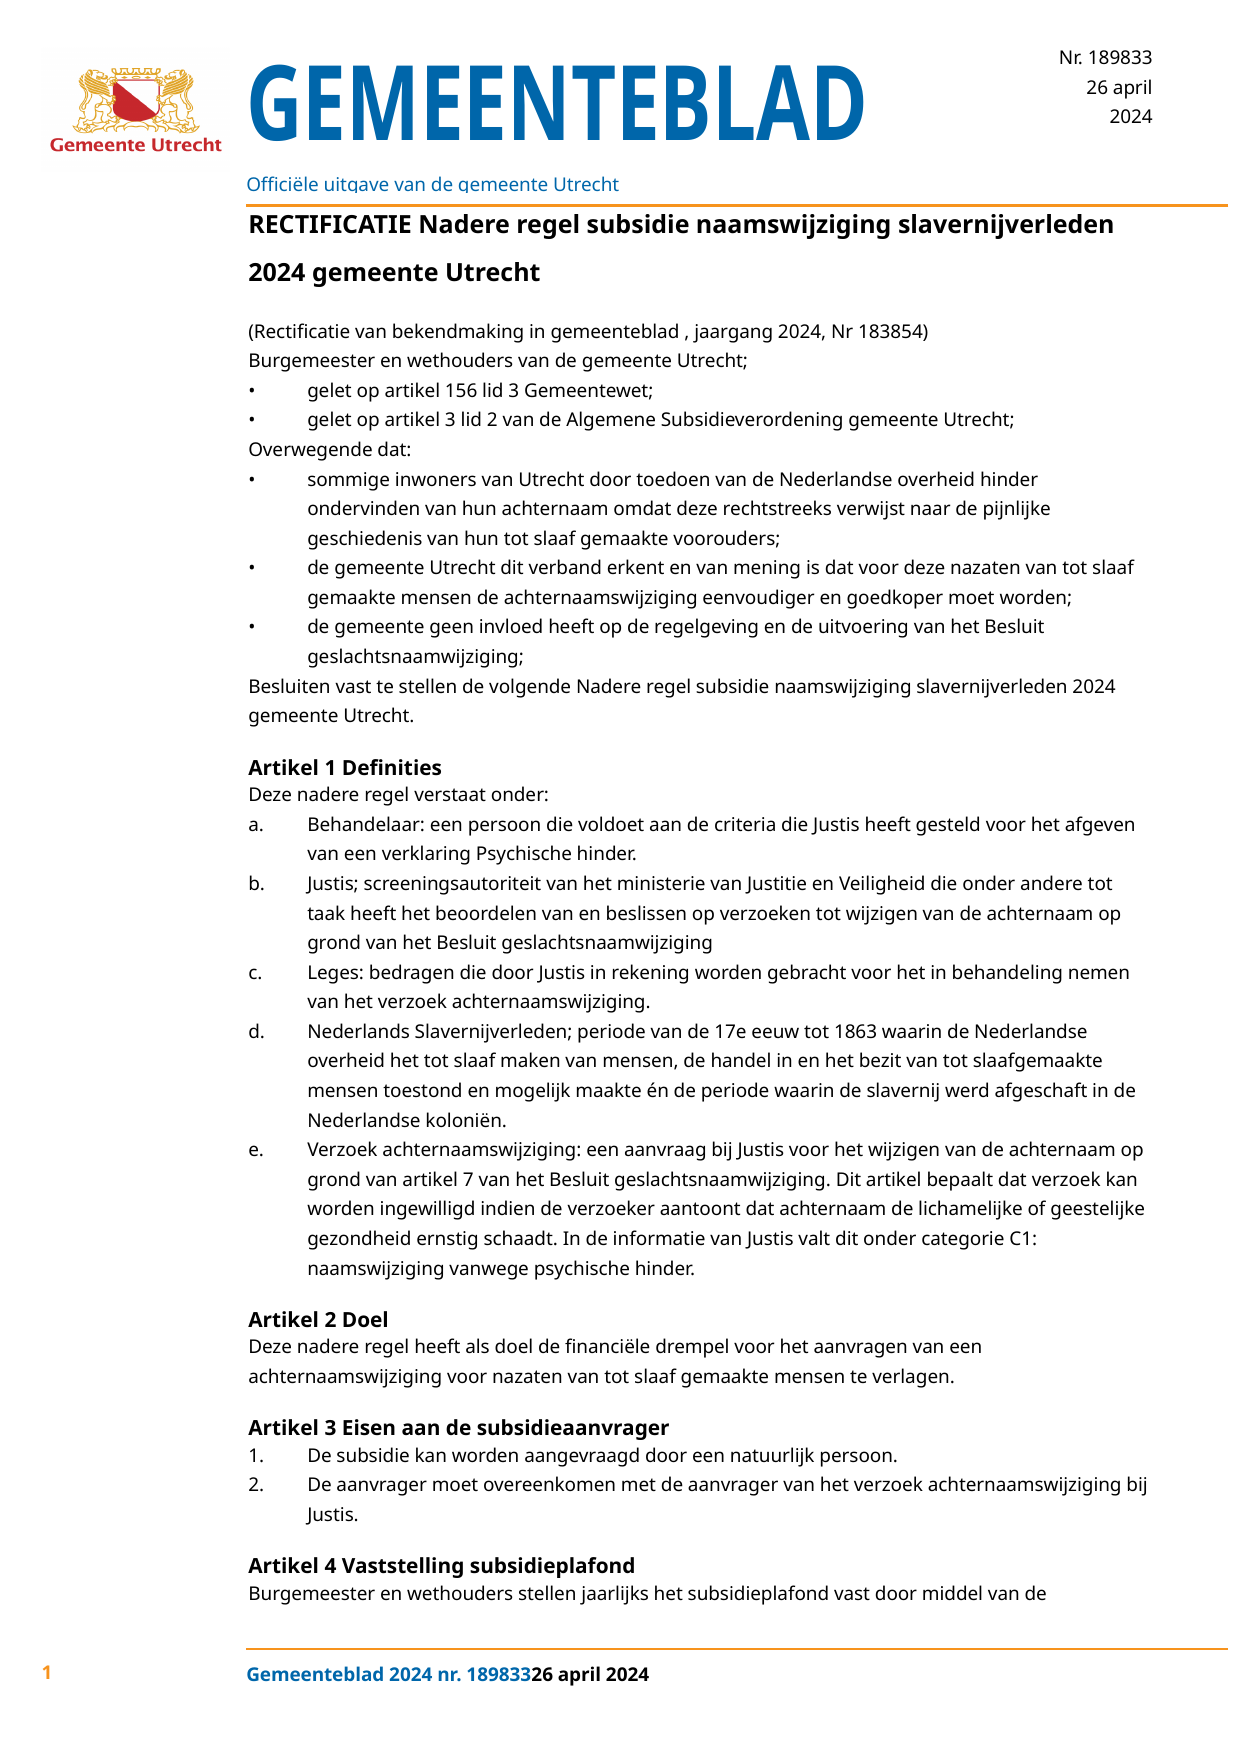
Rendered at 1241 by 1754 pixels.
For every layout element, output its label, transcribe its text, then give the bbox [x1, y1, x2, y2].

text Overwegende dat: [248, 436, 1152, 462]
list de gemeente geen invloed heeft op de regelgeving en de uitvoering van het Besluit geslachtsnaamwijziging; [248, 614, 1152, 669]
list De aanvrager moet overeenkomen met de aanvrager van het verzoek achternaamswijziging bij Justis. [248, 1472, 1152, 1527]
text Deze nadere regel heeft als doel de financiële drempel voor het aanvragen van een achternaamswijziging voor nazaten van tot slaaf gemaakte mensen te verlagen. [248, 1333, 1152, 1389]
text (Rectificatie van bekendmaking in gemeenteblad , jaargang 2024, Nr 183854) [248, 318, 1152, 344]
text Besluiten vast te stellen de volgende Nadere regel subsidie naamswijziging slavernijverleden 2024 gemeente Utrecht. [248, 673, 1152, 728]
text RECTIFICATIE Nadere regel subsidie naamswijziging slavernijverleden 2024 gemeente Utrecht [248, 207, 1152, 288]
list Verzoek achternaamswijziging: een aanvraag bij Justis voor het wijzigen van de achternaam op grond van artikel 7 van het Besluit geslachtsnaamwijziging. Dit artikel bepaalt dat verzoek kan worden ingewilligd indien de verzoeker aantoont dat achternaam de lichamelijke of geestelijke gezondheid ernstig schaadt. In de informatie van Justis valt dit onder categorie C1: naamswijziging vanwege psychische hinder. [248, 1136, 1152, 1280]
list gelet op artikel 156 lid 3 Gemeentewet; [248, 377, 1152, 403]
list de gemeente Utrecht dit verband erkent en van mening is dat voor deze nazaten van tot slaaf gemaakte mensen de achternaamswijziging eenvoudiger en goedkoper moet worden; [248, 554, 1152, 610]
list Nederlands Slavernijverleden; periode van de 17e eeuw tot 1863 waarin de Nederlandse overheid het tot slaaf maken van mensen, de handel in en het bezit van tot slaafgemaakte mensen toestond en mogelijk maakte én de periode waarin de slavernij werd afgeschaft in de Nederlandse koloniën. [248, 1018, 1152, 1132]
list gelet op artikel 3 lid 2 van de Algemene Subsidieverordening gemeente Utrecht; [248, 407, 1152, 432]
text Deze nadere regel verstaat onder: [248, 781, 1152, 807]
text Burgemeester en wethouders stellen jaarlijks het subsidieplafond vast door middel van de [248, 1580, 1152, 1606]
text Artikel 3 Eisen aan de subsidieaanvrager [248, 1413, 1152, 1442]
text Artikel 4 Vaststelling subsidieplafond [248, 1552, 1152, 1580]
text Burgemeester en wethouders van de gemeente Utrecht; [248, 347, 1152, 373]
list Justis; screeningsautoriteit van het ministerie van Justitie en Veiligheid die onder andere tot taak heeft het beoordelen van en beslissen op verzoeken tot wijzigen van de achternaam op grond van het Besluit geslachtsnaamwijziging [248, 870, 1152, 955]
text Artikel 1 Definities [248, 753, 1152, 781]
list Leges: bedragen die door Justis in rekening worden gebracht voor het in behandeling nemen van het verzoek achternaamswijziging. [248, 959, 1152, 1014]
list De subsidie kan worden aangevraagd door een natuurlijk persoon. [248, 1442, 1152, 1468]
text Artikel 2 Doel [248, 1305, 1152, 1333]
list Behandelaar: een persoon die voldoet aan de criteria die Justis heeft gesteld voor het afgeven van een verklaring Psychische hinder. [248, 811, 1152, 866]
picture [41, 47, 231, 172]
list sommige inwoners van Utrecht door toedoen van de Nederlandse overheid hinder ondervinden van hun achternaam omdat deze rechtstreeks verwijst naar de pijnlijke geschiedenis van hun tot slaaf gemaakte voorouders; [248, 466, 1152, 551]
